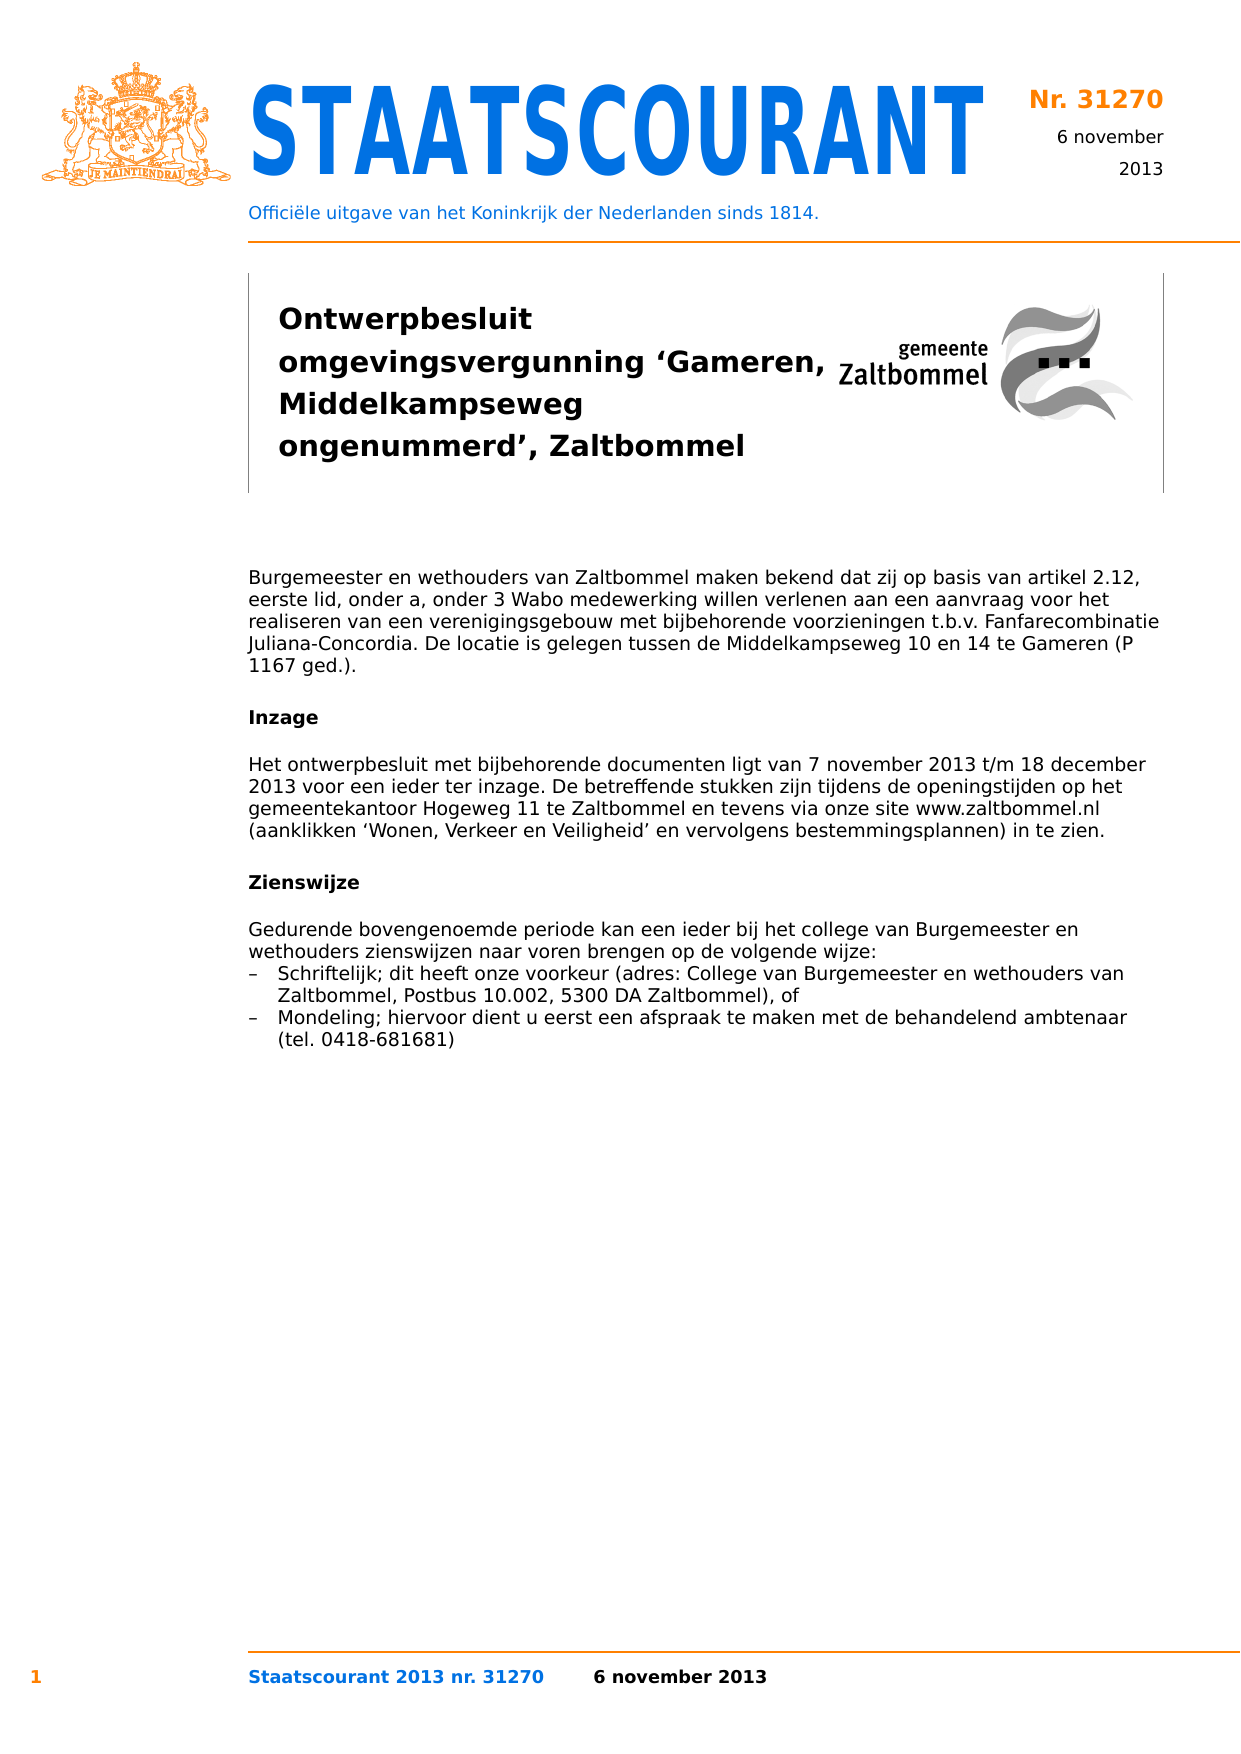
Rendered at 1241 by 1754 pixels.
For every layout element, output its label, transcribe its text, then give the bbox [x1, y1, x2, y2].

subtitle Ontwerpbesluit omgevingsvergunning ‘Gameren, Middelkampseweg ongenummerd’, Zaltbommel [249, 273, 1163, 493]
table_cell Officiële uitgave van het Koninkrijk der Nederlanden sinds 1814. [248, 203, 1240, 241]
text Het ontwerpbesluit met bijbehorende documenten ligt van 7 november 2013 t/m 18 december 2013 voor een ieder ter inzage. De betreffende stukken zijn tijdens de openingstijden op het gemeentekantoor Hogeweg 11 te Zaltbommel en tevens via onze site www.zaltbommel.nl (aanklikken ‘Wonen, Verkeer en Veiligheid’ en vervolgens bestemmingsplannen) in te zien. [248, 754, 1163, 842]
text Burgemeester en wethouders van Zaltbommel maken bekend dat zij op basis van artikel 2.12, eerste lid, onder a, onder 3 Wabo medewerking willen verlenen aan een aanvraag voor het realiseren van een verenigingsgebouw met bijbehorende voorzieningen t.b.v. Fanfarecombinatie Juliana-Concordia. De locatie is gelegen tussen de Middelkampseweg 10 en 14 te Gameren (P 1167 ged.). [248, 567, 1163, 677]
table_header Nr. 31270 [998, 62, 1240, 121]
picture [41, 62, 231, 186]
picture [838, 302, 1134, 421]
table_header [25, 62, 248, 241]
subtitle Inzage [248, 707, 1163, 729]
table_cell 6 november [998, 121, 1240, 153]
subtitle Zienswijze [248, 872, 1163, 894]
text – Schriftelijk; dit heeft onze voorkeur (adres: College van Burgemeester en wethouders van Zaltbommel, Postbus 10.002, 5300 DA Zaltbommel), of [248, 963, 1163, 1007]
text – Mondeling; hiervoor dient u eerst een afspraak te maken met de behandelend ambtenaar (tel. 0418-681681) [248, 1007, 1163, 1051]
table_header STAATSCOURANT [248, 62, 998, 203]
text Gedurende bovengenoemde periode kan een ieder bij het college van Burgemeester en wethouders zienswijzen naar voren brengen op de volgende wijze: [248, 919, 1163, 963]
table_cell 2013 [998, 153, 1240, 203]
